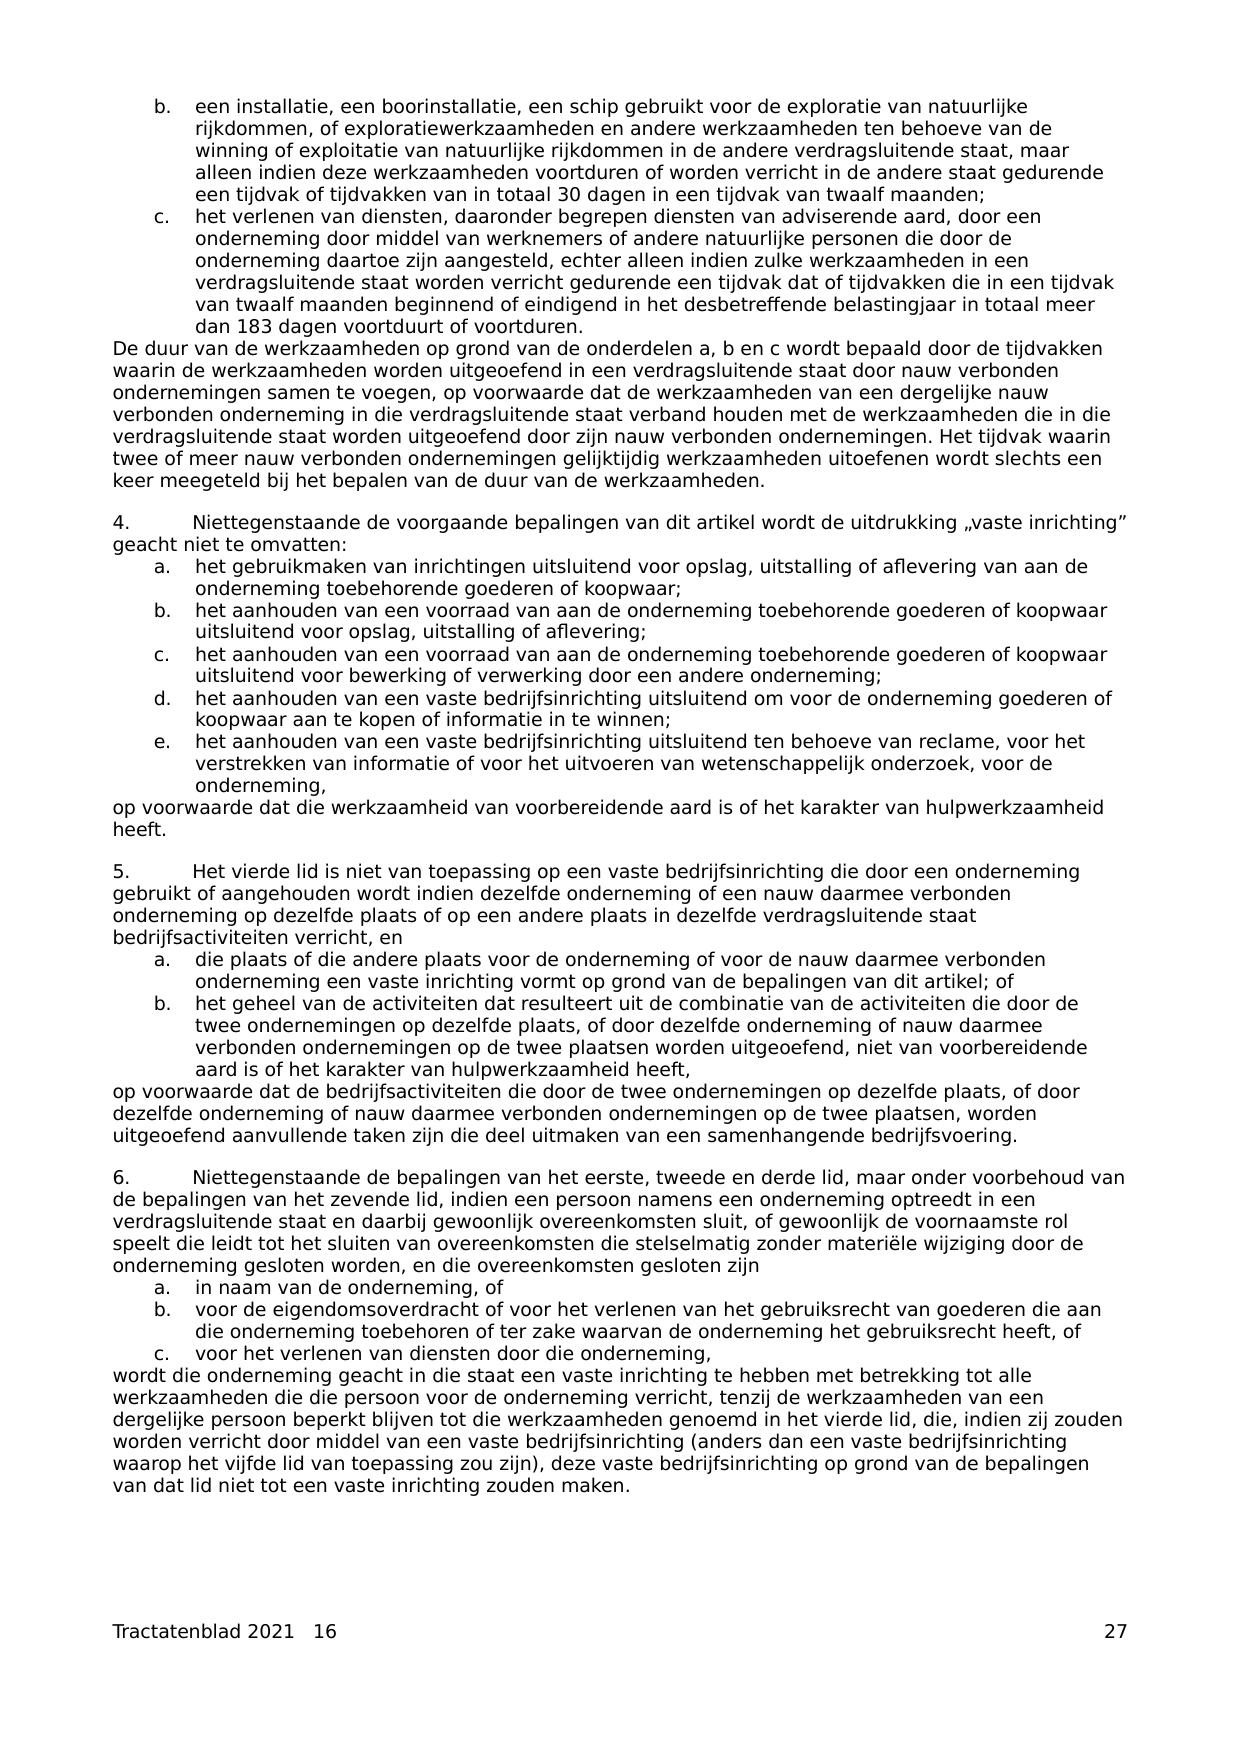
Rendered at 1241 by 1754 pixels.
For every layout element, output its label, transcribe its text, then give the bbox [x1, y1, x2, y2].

text a. die plaats of die andere plaats voor de onderneming of voor de nauw daarmee verbonden onderneming een vaste inrichting vormt op grond van de bepalingen van dit artikel; of [153, 949, 1128, 993]
text b. een installatie, een boorinstallatie, een schip gebruikt voor de exploratie van natuurlijke rijkdommen, of exploratiewerkzaamheden en andere werkzaamheden ten behoeve van de winning of exploitatie van natuurlijke rijkdommen in de andere verdragsluitende staat, maar alleen indien deze werkzaamheden voortduren of worden verricht in de andere staat gedurende een tijdvak of tijdvakken van in totaal 30 dagen in een tijdvak van twaalf maanden; [153, 96, 1128, 206]
text De duur van de werkzaamheden op grond van de onderdelen a, b en c wordt bepaald door de tijdvakken waarin de werkzaamheden worden uitgeoefend in een verdragsluitende staat door nauw verbonden ondernemingen samen te voegen, op voorwaarde dat de werkzaamheden van een dergelijke nauw verbonden onderneming in die verdragsluitende staat verband houden met de werkzaamheden die in die verdragsluitende staat worden uitgeoefend door zijn nauw verbonden ondernemingen. Het tijdvak waarin twee of meer nauw verbonden ondernemingen gelijktijdig werkzaamheden uitoefenen wordt slechts een keer meegeteld bij het bepalen van de duur van de werkzaamheden. [112, 338, 1128, 492]
text d. het aanhouden van een vaste bedrijfsinrichting uitsluitend om voor de onderneming goederen of koopwaar aan te kopen of informatie in te winnen; [153, 687, 1128, 731]
text b. voor de eigendomsoverdracht of voor het verlenen van het gebruiksrecht van goederen die aan die onderneming toebehoren of ter zake waarvan de onderneming het gebruiksrecht heeft, of [153, 1299, 1128, 1343]
text e. het aanhouden van een vaste bedrijfsinrichting uitsluitend ten behoeve van reclame, voor het verstrekken van informatie of voor het uitvoeren van wetenschappelijk onderzoek, voor de onderneming, [153, 731, 1128, 797]
text 6. Niettegenstaande de bepalingen van het eerste, tweede en derde lid, maar onder voorbehoud van de bepalingen van het zevende lid, indien een persoon namens een onderneming optreedt in een verdragsluitende staat en daarbij gewoonlijk overeenkomsten sluit, of gewoonlijk de voornaamste rol speelt die leidt tot het sluiten van overeenkomsten die stelselmatig zonder materiële wijziging door de onderneming gesloten worden, en die overeenkomsten gesloten zijn [112, 1167, 1128, 1277]
text b. het aanhouden van een voorraad van aan de onderneming toebehorende goederen of koopwaar uitsluitend voor opslag, uitstalling of aflevering; [153, 599, 1128, 643]
text b. het geheel van de activiteiten dat resulteert uit de combinatie van de activiteiten die door de twee ondernemingen op dezelfde plaats, of door dezelfde onderneming of nauw daarmee verbonden ondernemingen op de twee plaatsen worden uitgeoefend, niet van voorbereidende aard is of het karakter van hulpwerkzaamheid heeft, [153, 993, 1128, 1081]
text op voorwaarde dat de bedrijfsactiviteiten die door de twee ondernemingen op dezelfde plaats, of door dezelfde onderneming of nauw daarmee verbonden ondernemingen op de twee plaatsen, worden uitgeoefend aanvullende taken zijn die deel uitmaken van een samenhangende bedrijfsvoering. [112, 1081, 1128, 1147]
text 5. Het vierde lid is niet van toepassing op een vaste bedrijfsinrichting die door een onderneming gebruikt of aangehouden wordt indien dezelfde onderneming of een nauw daarmee verbonden onderneming op dezelfde plaats of op een andere plaats in dezelfde verdragsluitende staat bedrijfsactiviteiten verricht, en [112, 861, 1128, 949]
text wordt die onderneming geacht in die staat een vaste inrichting te hebben met betrekking tot alle werkzaamheden die die persoon voor de onderneming verricht, tenzij de werkzaamheden van een dergelijke persoon beperkt blijven tot die werkzaamheden genoemd in het vierde lid, die, indien zij zouden worden verricht door middel van een vaste bedrijfsinrichting (anders dan een vaste bedrijfsinrichting waarop het vijfde lid van toepassing zou zijn), deze vaste bedrijfsinrichting op grond van de bepalingen van dat lid niet tot een vaste inrichting zouden maken. [112, 1365, 1128, 1497]
text a. het gebruikmaken van inrichtingen uitsluitend voor opslag, uitstalling of aflevering van aan de onderneming toebehorende goederen of koopwaar; [153, 556, 1128, 599]
text c. voor het verlenen van diensten door die onderneming, [153, 1343, 1128, 1365]
text c. het verlenen van diensten, daaronder begrepen diensten van adviserende aard, door een onderneming door middel van werknemers of andere natuurlijke personen die door de onderneming daartoe zijn aangesteld, echter alleen indien zulke werkzaamheden in een verdragsluitende staat worden verricht gedurende een tijdvak dat of tijdvakken die in een tijdvak van twaalf maanden beginnend of eindigend in het desbetreffende belastingjaar in totaal meer dan 183 dagen voortduurt of voortduren. [153, 206, 1128, 338]
text c. het aanhouden van een voorraad van aan de onderneming toebehorende goederen of koopwaar uitsluitend voor bewerking of verwerking door een andere onderneming; [153, 643, 1128, 687]
text op voorwaarde dat die werkzaamheid van voorbereidende aard is of het karakter van hulpwerkzaamheid heeft. [112, 797, 1128, 841]
text a. in naam van de onderneming, of [153, 1277, 1128, 1299]
text 4. Niettegenstaande de voorgaande bepalingen van dit artikel wordt de uitdrukking „vaste inrichting” geacht niet te omvatten: [112, 512, 1128, 556]
